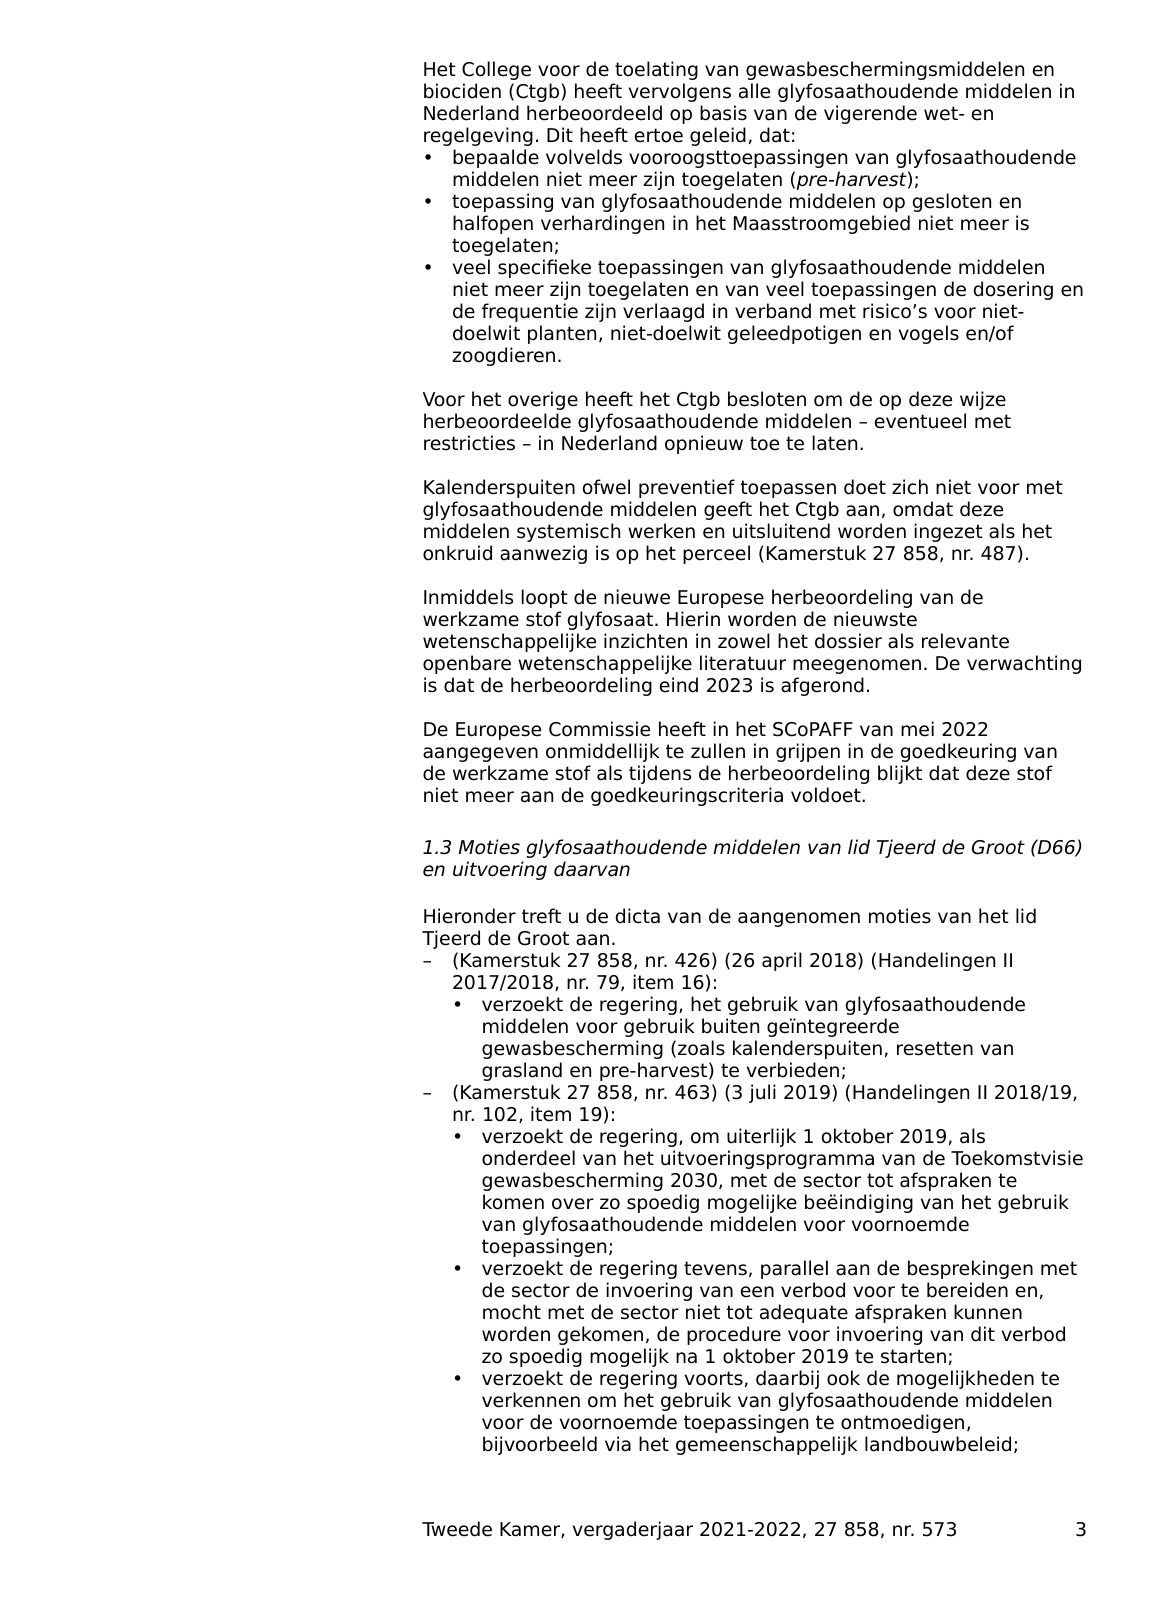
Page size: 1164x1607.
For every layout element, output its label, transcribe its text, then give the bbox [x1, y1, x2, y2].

text • toepassing van glyfosaathoudende middelen op gesloten en halfopen verhardingen in het Maasstroomgebied niet meer is toegelaten; [422, 191, 1087, 257]
text Het College voor de toelating van gewasbeschermingsmiddelen en biociden (Ctgb) heeft vervolgens alle glyfosaathoudende middelen in Nederland herbeoordeeld op basis van de vigerende wet- en regelgeving. Dit heeft ertoe geleid, dat: [422, 59, 1087, 147]
text • veel specifieke toepassingen van glyfosaathoudende middelen niet meer zijn toegelaten en van veel toepassingen de dosering en de frequentie zijn verlaagd in verband met risico’s voor niet-doelwit planten, niet-doelwit geleedpotigen en vogels en/of zoogdieren. [422, 257, 1087, 367]
text • bepaalde volvelds vooroogsttoepassingen van glyfosaathoudende middelen niet meer zijn toegelaten (pre-harvest); [422, 147, 1087, 191]
text Inmiddels loopt de nieuwe Europese herbeoordeling van de werkzame stof glyfosaat. Hierin worden de nieuwste wetenschappelijke inzichten in zowel het dossier als relevante openbare wetenschappelijke literatuur meegenomen. De verwachting is dat de herbeoordeling eind 2023 is afgerond. [422, 587, 1087, 697]
text – (Kamerstuk 27 858, nr. 463) (3 juli 2019) (Handelingen II 2018/19, nr. 102, item 19): [422, 1082, 1087, 1126]
text • verzoekt de regering voorts, daarbij ook de mogelijkheden te verkennen om het gebruik van glyfosaathoudende middelen voor de voornoemde toepassingen te ontmoedigen, bijvoorbeeld via het gemeenschappelijk landbouwbeleid; [452, 1368, 1087, 1456]
subtitle 1.3 Moties glyfosaathoudende middelen van lid Tjeerd de Groot (D66) en uitvoering daarvan [422, 837, 1087, 881]
text Kalenderspuiten ofwel preventief toepassen doet zich niet voor met glyfosaathoudende middelen geeft het Ctgb aan, omdat deze middelen systemisch werken en uitsluitend worden ingezet als het onkruid aanwezig is op het perceel (Kamerstuk 27 858, nr. 487). [422, 477, 1087, 565]
text De Europese Commissie heeft in het SCoPAFF van mei 2022 aangegeven onmiddellijk te zullen in grijpen in de goedkeuring van de werkzame stof als tijdens de herbeoordeling blijkt dat deze stof niet meer aan de goedkeuringscriteria voldoet. [422, 719, 1087, 807]
text • verzoekt de regering, om uiterlijk 1 oktober 2019, als onderdeel van het uitvoeringsprogramma van de Toekomstvisie gewasbescherming 2030, met de sector tot afspraken te komen over zo spoedig mogelijke beëindiging van het gebruik van glyfosaathoudende middelen voor voornoemde toepassingen; [452, 1126, 1087, 1258]
text • verzoekt de regering, het gebruik van glyfosaathoudende middelen voor gebruik buiten geïntegreerde gewasbescherming (zoals kalenderspuiten, resetten van grasland en pre-harvest) te verbieden; [452, 994, 1087, 1082]
text • verzoekt de regering tevens, parallel aan de besprekingen met de sector de invoering van een verbod voor te bereiden en, mocht met de sector niet tot adequate afspraken kunnen worden gekomen, de procedure voor invoering van dit verbod zo spoedig mogelijk na 1 oktober 2019 te starten; [452, 1258, 1087, 1368]
text Voor het overige heeft het Ctgb besloten om de op deze wijze herbeoordeelde glyfosaathoudende middelen – eventueel met restricties – in Nederland opnieuw toe te laten. [422, 389, 1087, 455]
text – (Kamerstuk 27 858, nr. 426) (26 april 2018) (Handelingen II 2017/2018, nr. 79, item 16): [422, 950, 1087, 994]
text Hieronder treft u de dicta van de aangenomen moties van het lid Tjeerd de Groot aan. [422, 906, 1087, 950]
